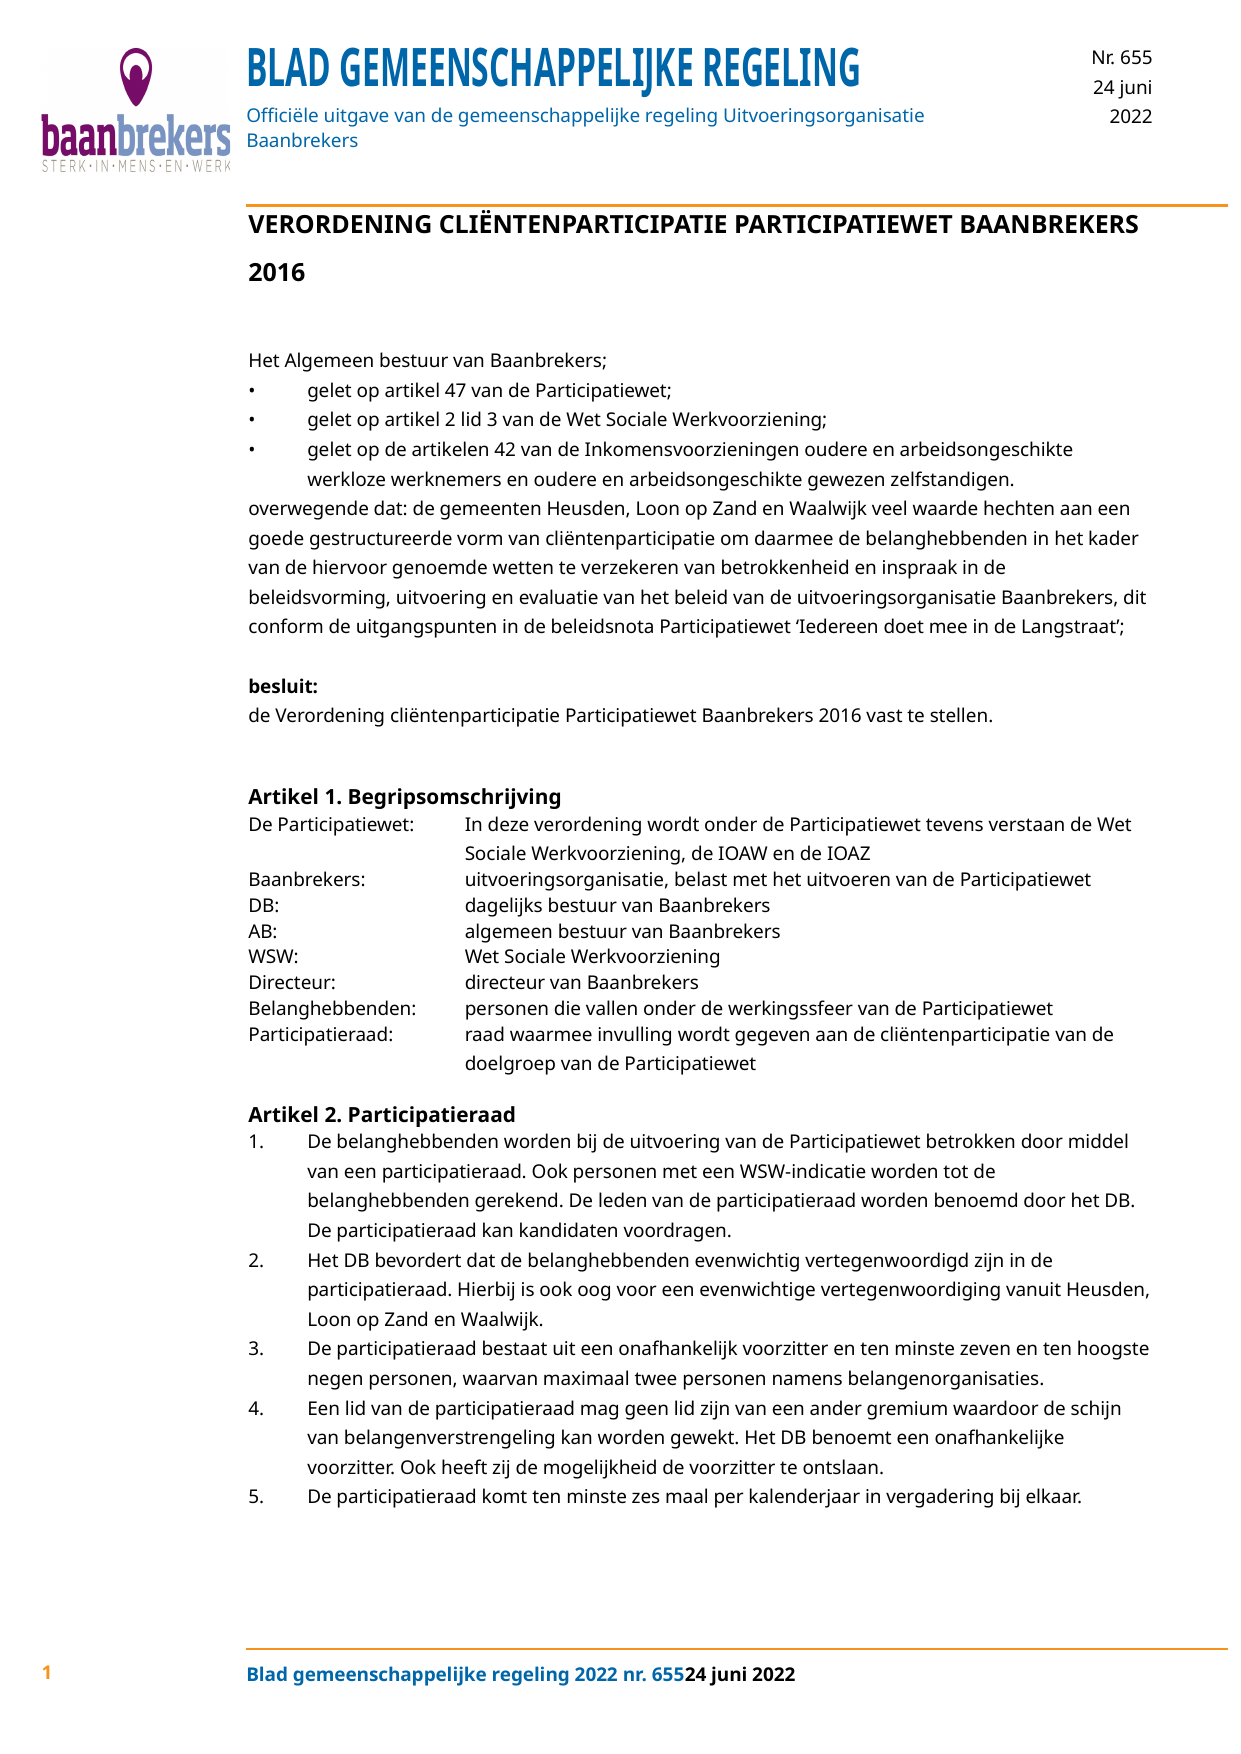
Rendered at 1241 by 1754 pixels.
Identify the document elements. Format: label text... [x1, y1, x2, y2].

table_cell algemeen bestuur van Baanbrekers [465, 918, 1152, 943]
text Artikel 1. Begripsomschrijving [248, 782, 1152, 811]
table_cell AB: [248, 918, 464, 943]
text de Verordening cliëntenparticipatie Participatiewet Baanbrekers 2016 vast te stellen. [248, 702, 1152, 728]
list gelet op de artikelen 42 van de Inkomensvoorzieningen oudere en arbeidsongeschikte werkloze werknemers en oudere en arbeidsongeschikte gewezen zelfstandigen. [248, 436, 1152, 492]
list Het DB bevordert dat de belanghebbenden evenwichtig vertegenwoordigd zijn in de participatieraad. Hierbij is ook oog voor een evenwichtige vertegenwoordiging vanuit Heusden, Loon op Zand en Waalwijk. [248, 1247, 1152, 1332]
text Artikel 2. Participatieraad [248, 1100, 1152, 1128]
list gelet op artikel 47 van de Participatiewet; [248, 377, 1152, 403]
list De belanghebbenden worden bij de uitvoering van de Participatiewet betrokken door middel van een participatieraad. Ook personen met een WSW-indicatie worden tot de belanghebbenden gerekend. De leden van de participatieraad worden benoemd door het DB. De participatieraad kan kandidaten voordragen. [248, 1128, 1152, 1243]
table_cell Baanbrekers: [248, 866, 464, 892]
table_cell WSW: [248, 944, 464, 969]
table_cell Wet Sociale Werkvoorziening [465, 944, 1152, 969]
table_cell Participatieraad: [248, 1021, 464, 1076]
text overwegende dat: de gemeenten Heusden, Loon op Zand en Waalwijk veel waarde hechten aan een goede gestructureerde vorm van cliëntenparticipatie om daarmee de belanghebbenden in het kader van de hiervoor genoemde wetten te verzekeren van betrokkenheid en inspraak in de beleidsvorming, uitvoering en evaluatie van het beleid van de uitvoeringsorganisatie Baanbrekers, dit conform de uitgangspunten in de beleidsnota Participatiewet ‘Iedereen doet mee in de Langstraat’; [248, 495, 1152, 639]
table_cell raad waarmee invulling wordt gegeven aan de cliëntenparticipatie van de doelgroep van de Participatiewet [465, 1021, 1152, 1076]
table_cell uitvoeringsorganisatie, belast met het uitvoeren van de Participatiewet [465, 866, 1152, 892]
list Een lid van de participatieraad mag geen lid zijn van een ander gremium waardoor de schijn van belangenverstrengeling kan worden gewekt. Het DB benoemt een onafhankelijke voorzitter. Ook heeft zij de mogelijkheid de voorzitter te ontslaan. [248, 1395, 1152, 1480]
table_cell DB: [248, 892, 464, 918]
list De participatieraad bestaat uit een onafhankelijk voorzitter en ten minste zeven en ten hoogste negen personen, waarvan maximaal twee personen namens belangenorganisaties. [248, 1336, 1152, 1391]
table_header In deze verordening wordt onder de Participatiewet tevens verstaan de Wet Sociale Werkvoorziening, de IOAW en de IOAZ [465, 811, 1152, 866]
table_cell dagelijks bestuur van Baanbrekers [465, 892, 1152, 918]
table_cell directeur van Baanbrekers [465, 969, 1152, 995]
list gelet op artikel 2 lid 3 van de Wet Sociale Werkvoorziening; [248, 407, 1152, 432]
text Het Algemeen bestuur van Baanbrekers; [248, 347, 1152, 373]
text besluit: [248, 673, 1152, 699]
list De participatieraad komt ten minste zes maal per kalenderjaar in vergadering bij elkaar. [248, 1483, 1152, 1509]
table_cell personen die vallen onder de werkingssfeer van de Participatiewet [465, 995, 1152, 1021]
table_cell Belanghebbenden: [248, 995, 464, 1021]
table_header De Participatiewet: [248, 811, 464, 866]
text VERORDENING CLIËNTENPARTICIPATIE PARTICIPATIEWET BAANBREKERS 2016 [248, 207, 1152, 288]
picture [41, 47, 231, 172]
table_cell Directeur: [248, 969, 464, 995]
